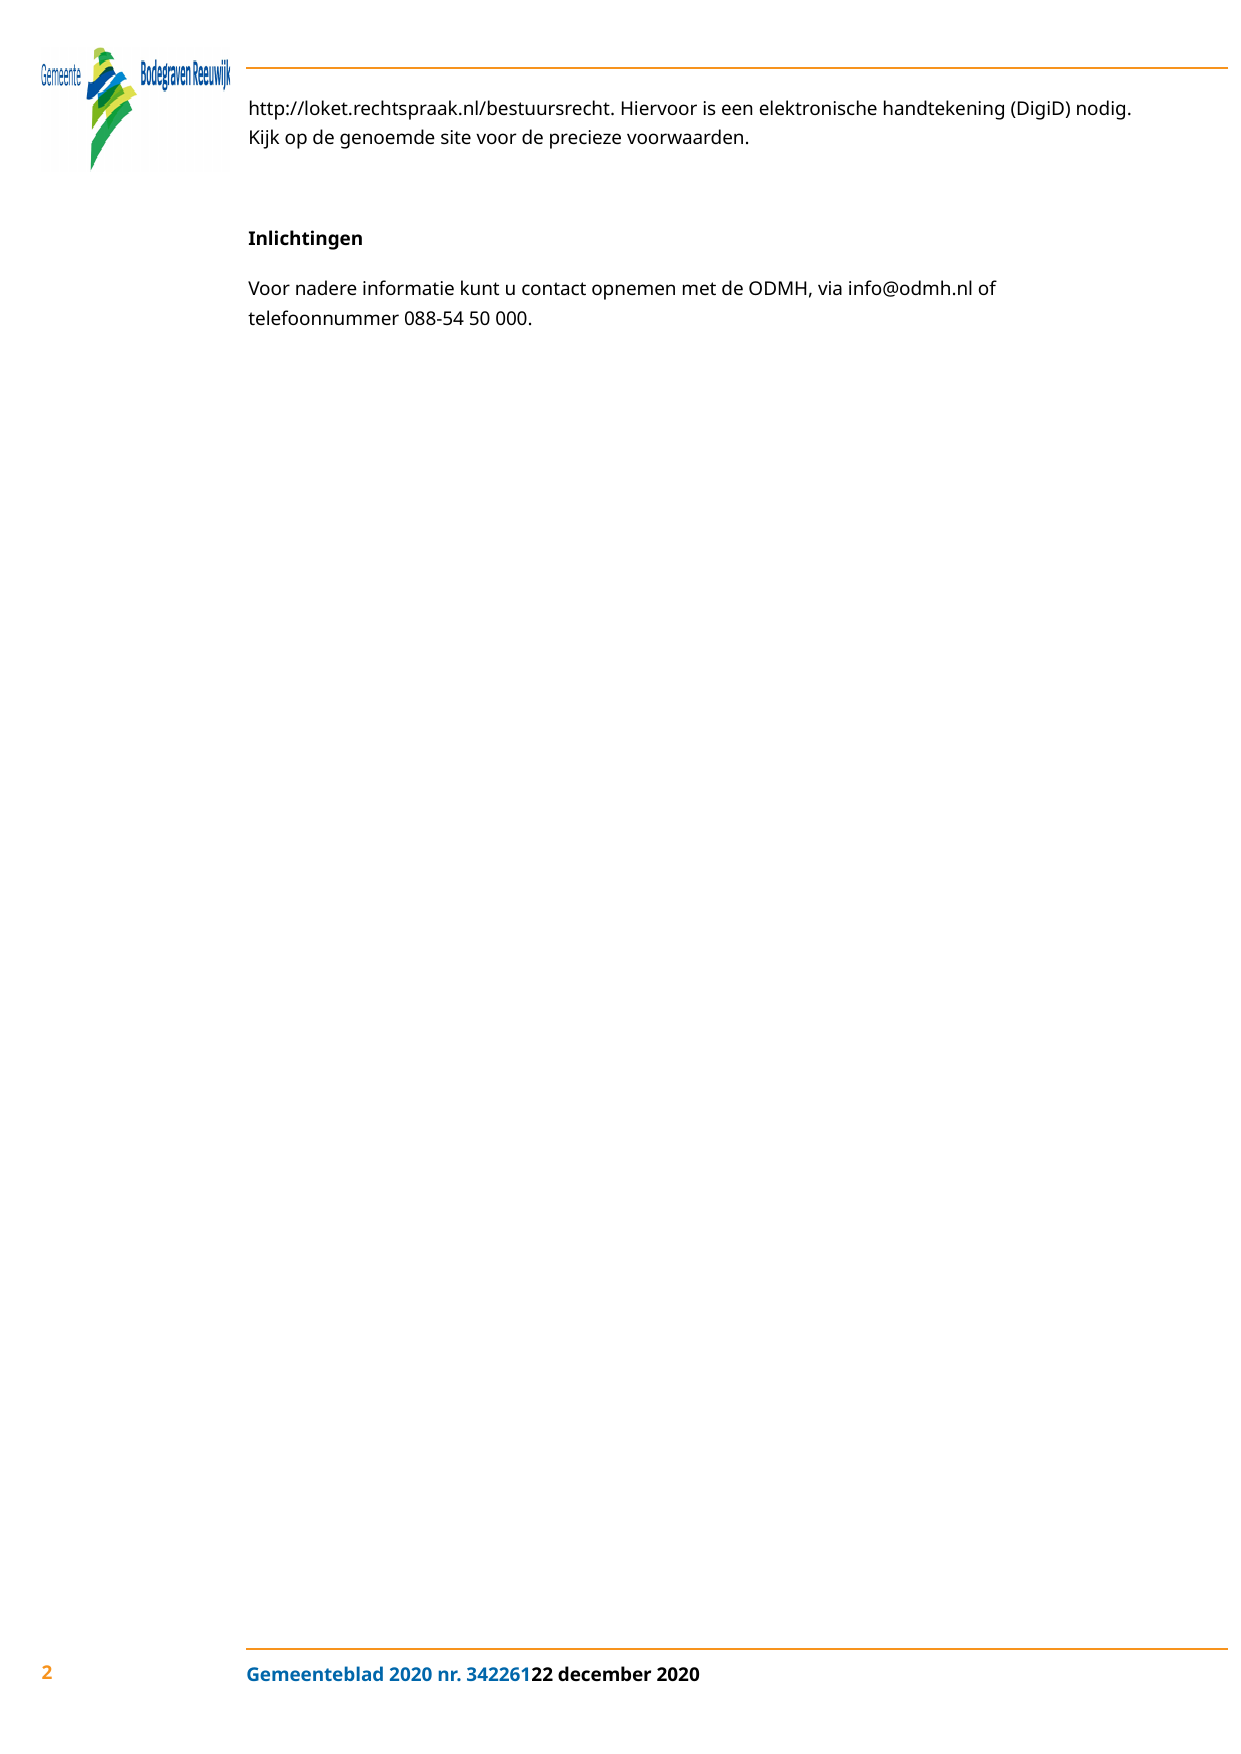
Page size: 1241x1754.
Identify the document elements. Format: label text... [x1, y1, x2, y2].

text Inlichtingen [248, 225, 1152, 251]
picture [41, 47, 231, 172]
text http://loket.rechtspraak.nl/bestuursrecht. Hiervoor is een elektronische handtekening (DigiD) nodig. Kijk op de genoemde site voor de precieze voorwaarden. [248, 95, 1152, 150]
text Voor nadere informatie kunt u contact opnemen met de ODMH, via info@odmh.nl of telefoonnummer 088-54 50 000. [248, 276, 1152, 331]
